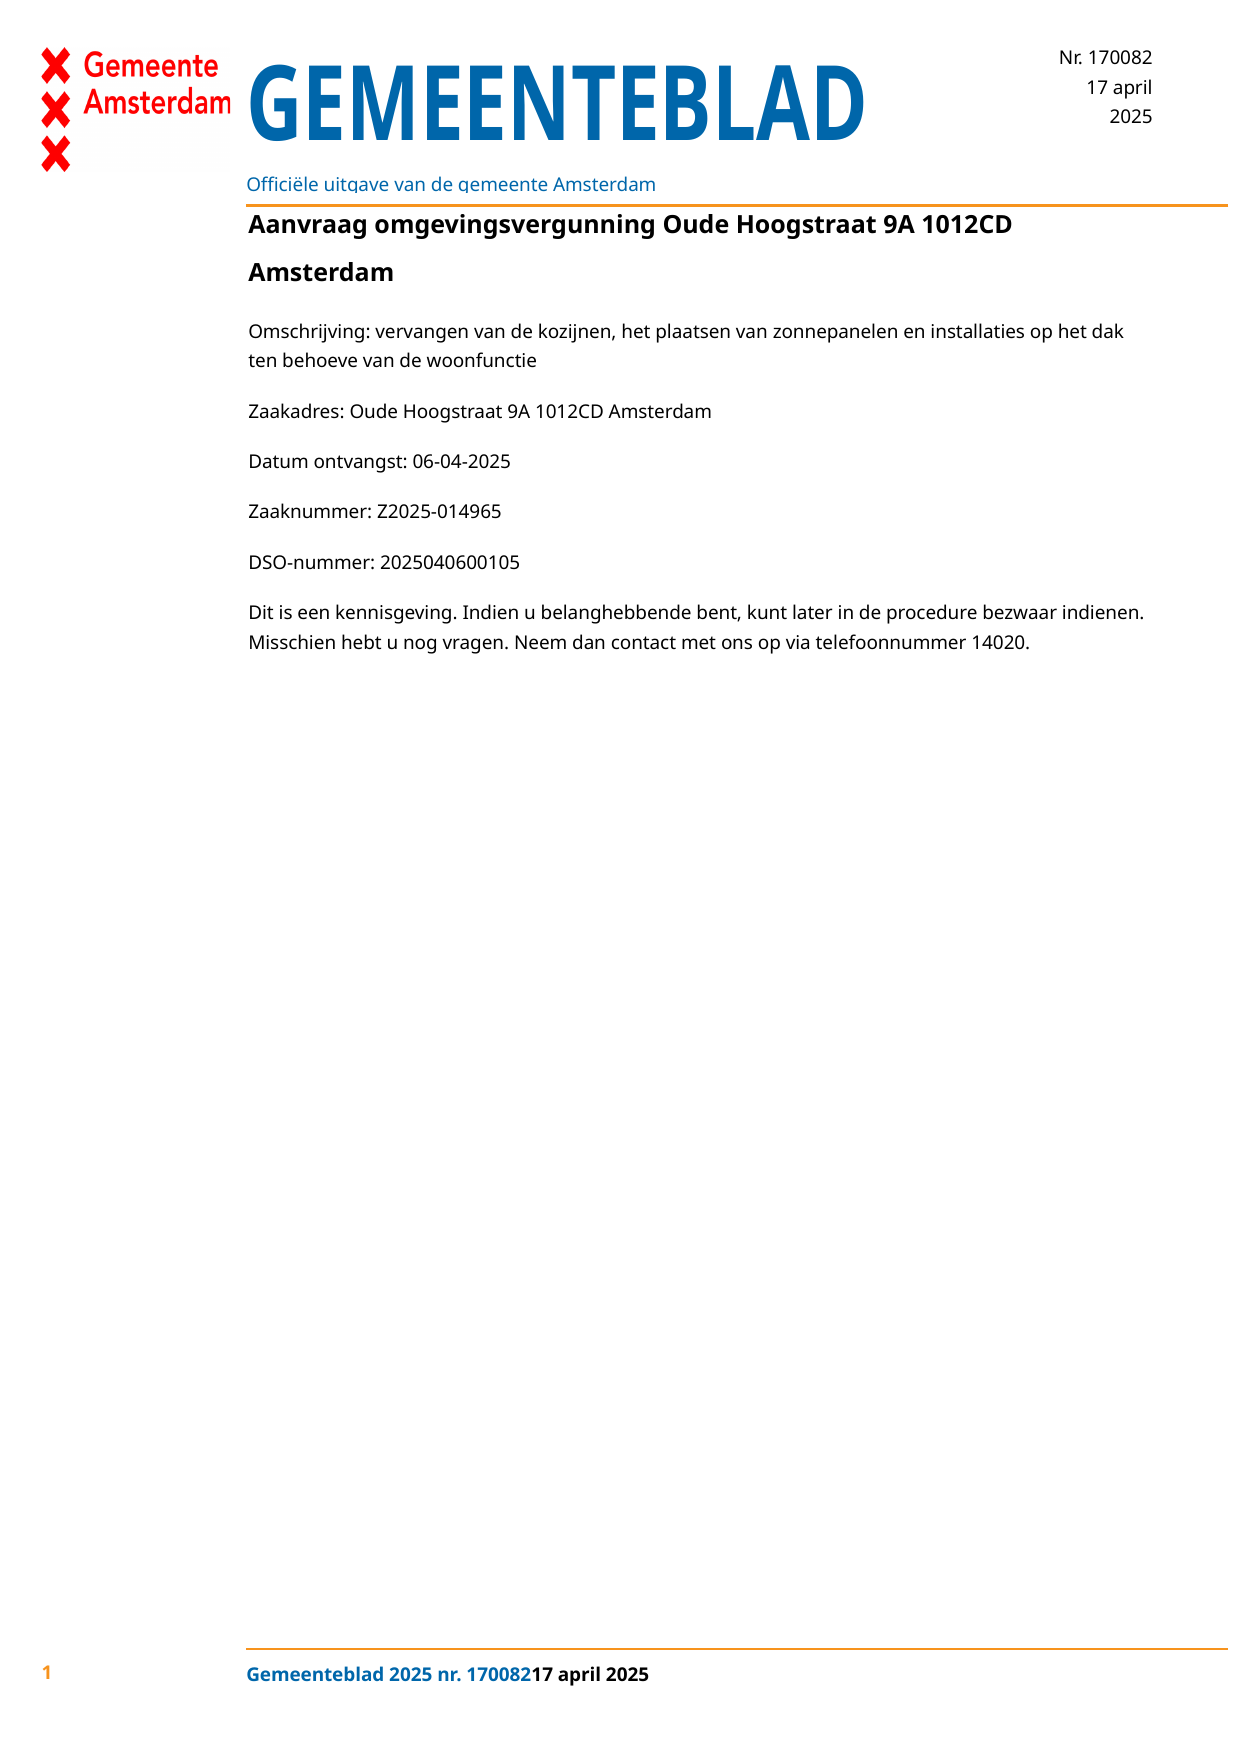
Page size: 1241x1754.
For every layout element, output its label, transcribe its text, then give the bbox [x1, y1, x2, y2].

text Datum ontvangst: 06-04-2025 [248, 448, 1152, 474]
text Omschrijving: vervangen van de kozijnen, het plaatsen van zonnepanelen en installaties op het dak ten behoeve van de woonfunctie [248, 318, 1152, 373]
text Dit is een kennisgeving. Indien u belanghebbende bent, kunt later in de procedure bezwaar indienen. Misschien hebt u nog vragen. Neem dan contact met ons op via telefoonnummer 14020. [248, 599, 1152, 655]
text Zaaknummer: Z2025-014965 [248, 499, 1152, 524]
text DSO-nummer: 2025040600105 [248, 549, 1152, 575]
text Zaakadres: Oude Hoogstraat 9A 1012CD Amsterdam [248, 398, 1152, 424]
text Aanvraag omgevingsvergunning Oude Hoogstraat 9A 1012CD Amsterdam [248, 207, 1152, 288]
picture [41, 47, 231, 172]
